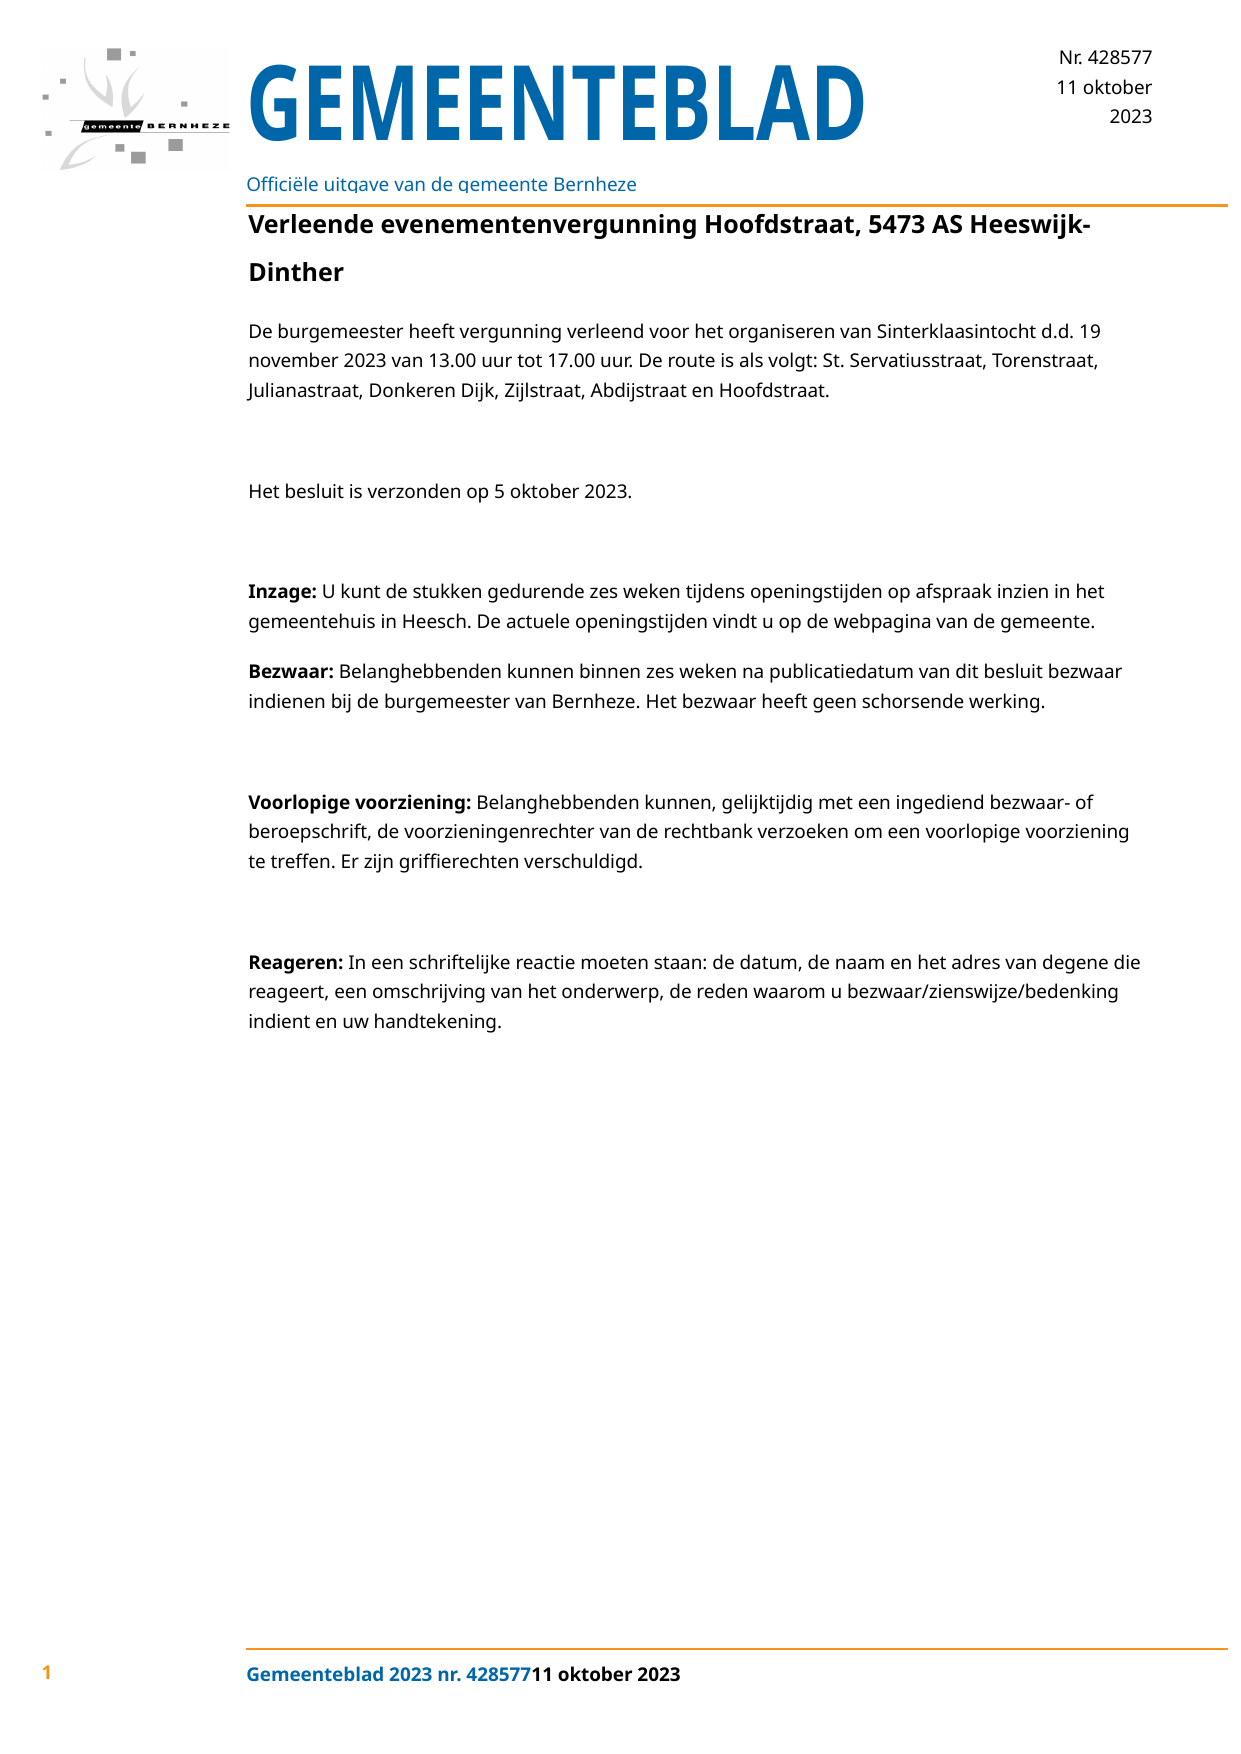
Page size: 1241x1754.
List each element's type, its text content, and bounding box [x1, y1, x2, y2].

text Verleende evenementenvergunning Hoofdstraat, 5473 AS Heeswijk-Dinther [248, 207, 1152, 288]
text Reageren: In een schriftelijke reactie moeten staan: de datum, de naam en het adres van degene die reageert, een omschrijving van het onderwerp, de reden waarom u bezwaar/zienswijze/bedenking indient en uw handtekening. [248, 949, 1152, 1034]
text Inzage: U kunt de stukken gedurende zes weken tijdens openingstijden op afspraak inzien in het gemeentehuis in Heesch. De actuele openingstijden vindt u op de webpagina van de gemeente. [248, 579, 1152, 634]
text Voorlopige voorziening: Belanghebbenden kunnen, gelijktijdig met een ingediend bezwaar- of beroepschrift, de voorzieningenrechter van de rechtbank verzoeken om een voorlopige voorziening te treffen. Er zijn griffierechten verschuldigd. [248, 789, 1152, 874]
text De burgemeester heeft vergunning verleend voor het organiseren van Sinterklaasintocht d.d. 19 november 2023 van 13.00 uur tot 17.00 uur. De route is als volgt: St. Servatiusstraat, Torenstraat, Julianastraat, Donkeren Dijk, Zijlstraat, Abdijstraat en Hoofdstraat. [248, 318, 1152, 403]
text Het besluit is verzonden op 5 oktober 2023. [248, 478, 1152, 504]
text Bezwaar: Belanghebbenden kunnen binnen zes weken na publicatiedatum van dit besluit bezwaar indienen bij de burgemeester van Bernheze. Het bezwaar heeft geen schorsende werking. [248, 659, 1152, 714]
picture [41, 47, 231, 172]
